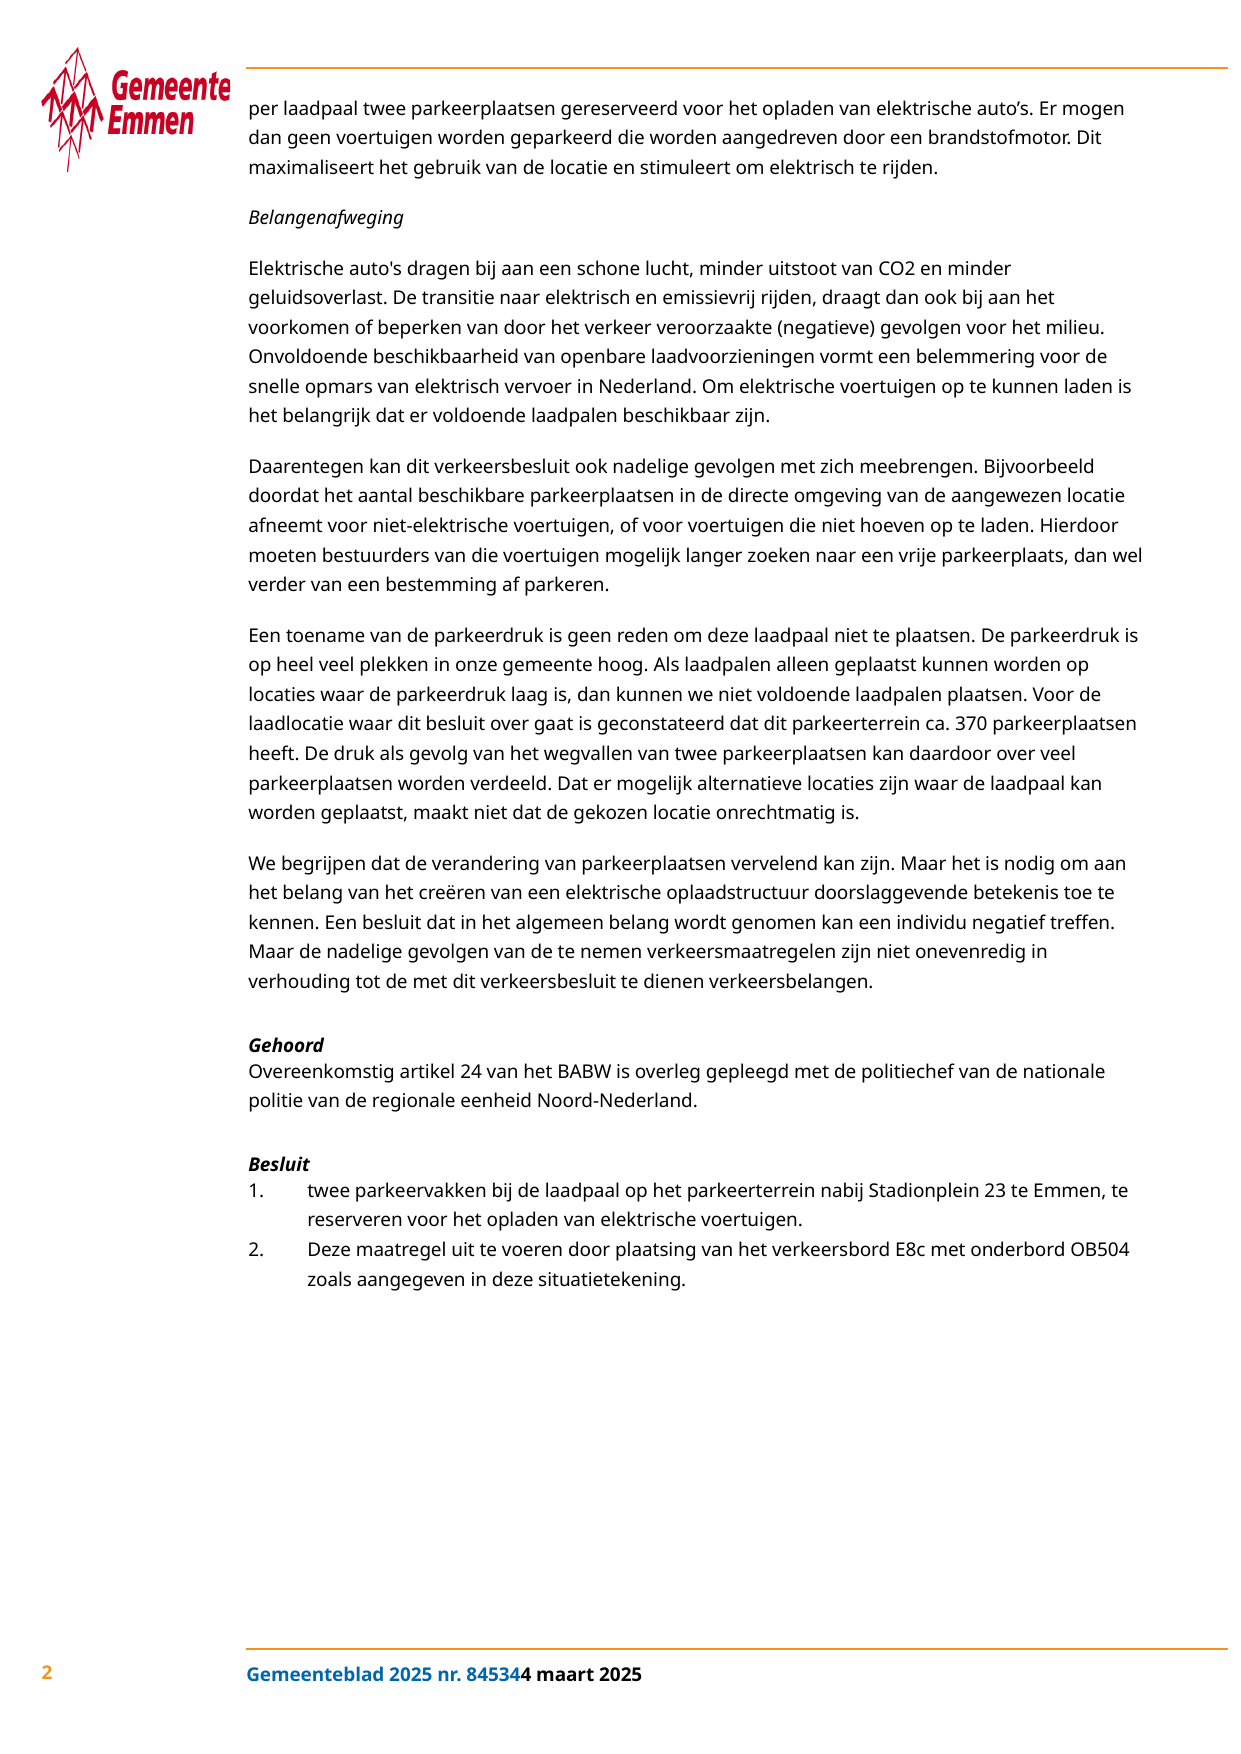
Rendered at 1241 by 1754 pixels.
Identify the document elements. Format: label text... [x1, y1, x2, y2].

list twee parkeervakken bij de laadpaal op het parkeerterrein nabij Stadionplein 23 te Emmen, te reserveren voor het opladen van elektrische voertuigen. [248, 1177, 1152, 1232]
text Elektrische auto's dragen bij aan een schone lucht, minder uitstoot van CO2 en minder geluidsoverlast. De transitie naar elektrisch en emissievrij rijden, draagt dan ook bij aan het voorkomen of beperken van door het verkeer veroorzaakte (negatieve) gevolgen voor het milieu. Onvoldoende beschikbaarheid van openbare laadvoorzieningen vormt een belemmering voor de snelle opmars van elektrisch vervoer in Nederland. Om elektrische voertuigen op te kunnen laden is het belangrijk dat er voldoende laadpalen beschikbaar zijn. [248, 255, 1152, 428]
text Belangenafweging [248, 204, 1152, 230]
text We begrijpen dat de verandering van parkeerplaatsen vervelend kan zijn. Maar het is nodig om aan het belang van het creëren van een elektrische oplaadstructuur doorslaggevende betekenis toe te kennen. Een besluit dat in het algemeen belang wordt genomen kan een individu negatief treffen. Maar de nadelige gevolgen van de te nemen verkeersmaatregelen zijn niet onevenredig in verhouding tot de met dit verkeersbesluit te dienen verkeersbelangen. [248, 850, 1152, 994]
text Gehoord [248, 1032, 1152, 1058]
text Een toename van de parkeerdruk is geen reden om deze laadpaal niet te plaatsen. De parkeerdruk is op heel veel plekken in onze gemeente hoog. Als laadpalen alleen geplaatst kunnen worden op locaties waar de parkeerdruk laag is, dan kunnen we niet voldoende laadpalen plaatsen. Voor de laadlocatie waar dit besluit over gaat is geconstateerd dat dit parkeerterrein ca. 370 parkeerplaatsen heeft. De druk als gevolg van het wegvallen van twee parkeerplaatsen kan daardoor over veel parkeerplaatsen worden verdeeld. Dat er mogelijk alternatieve locaties zijn waar de laadpaal kan worden geplaatst, maakt niet dat de gekozen locatie onrechtmatig is. [248, 622, 1152, 825]
text per laadpaal twee parkeerplaatsen gereserveerd voor het opladen van elektrische auto’s. Er mogen dan geen voertuigen worden geparkeerd die worden aangedreven door een brandstofmotor. Dit maximaliseert het gebruik van de locatie en stimuleert om elektrisch te rijden. [248, 95, 1152, 180]
text Overeenkomstig artikel 24 van het BABW is overleg gepleegd met de politiechef van de nationale politie van de regionale eenheid Noord-Nederland. [248, 1058, 1152, 1113]
list Deze maatregel uit te voeren door plaatsing van het verkeersbord E8c met onderbord OB504 zoals aangegeven in deze situatietekening. [248, 1236, 1152, 1292]
text Daarentegen kan dit verkeersbesluit ook nadelige gevolgen met zich meebrengen. Bijvoorbeeld doordat het aantal beschikbare parkeerplaatsen in de directe omgeving van de aangewezen locatie afneemt voor niet-elektrische voertuigen, of voor voertuigen die niet hoeven op te laden. Hierdoor moeten bestuurders van die voertuigen mogelijk langer zoeken naar een vrije parkeerplaats, dan wel verder van een bestemming af parkeren. [248, 453, 1152, 597]
text Besluit [248, 1151, 1152, 1177]
picture [41, 47, 231, 172]
